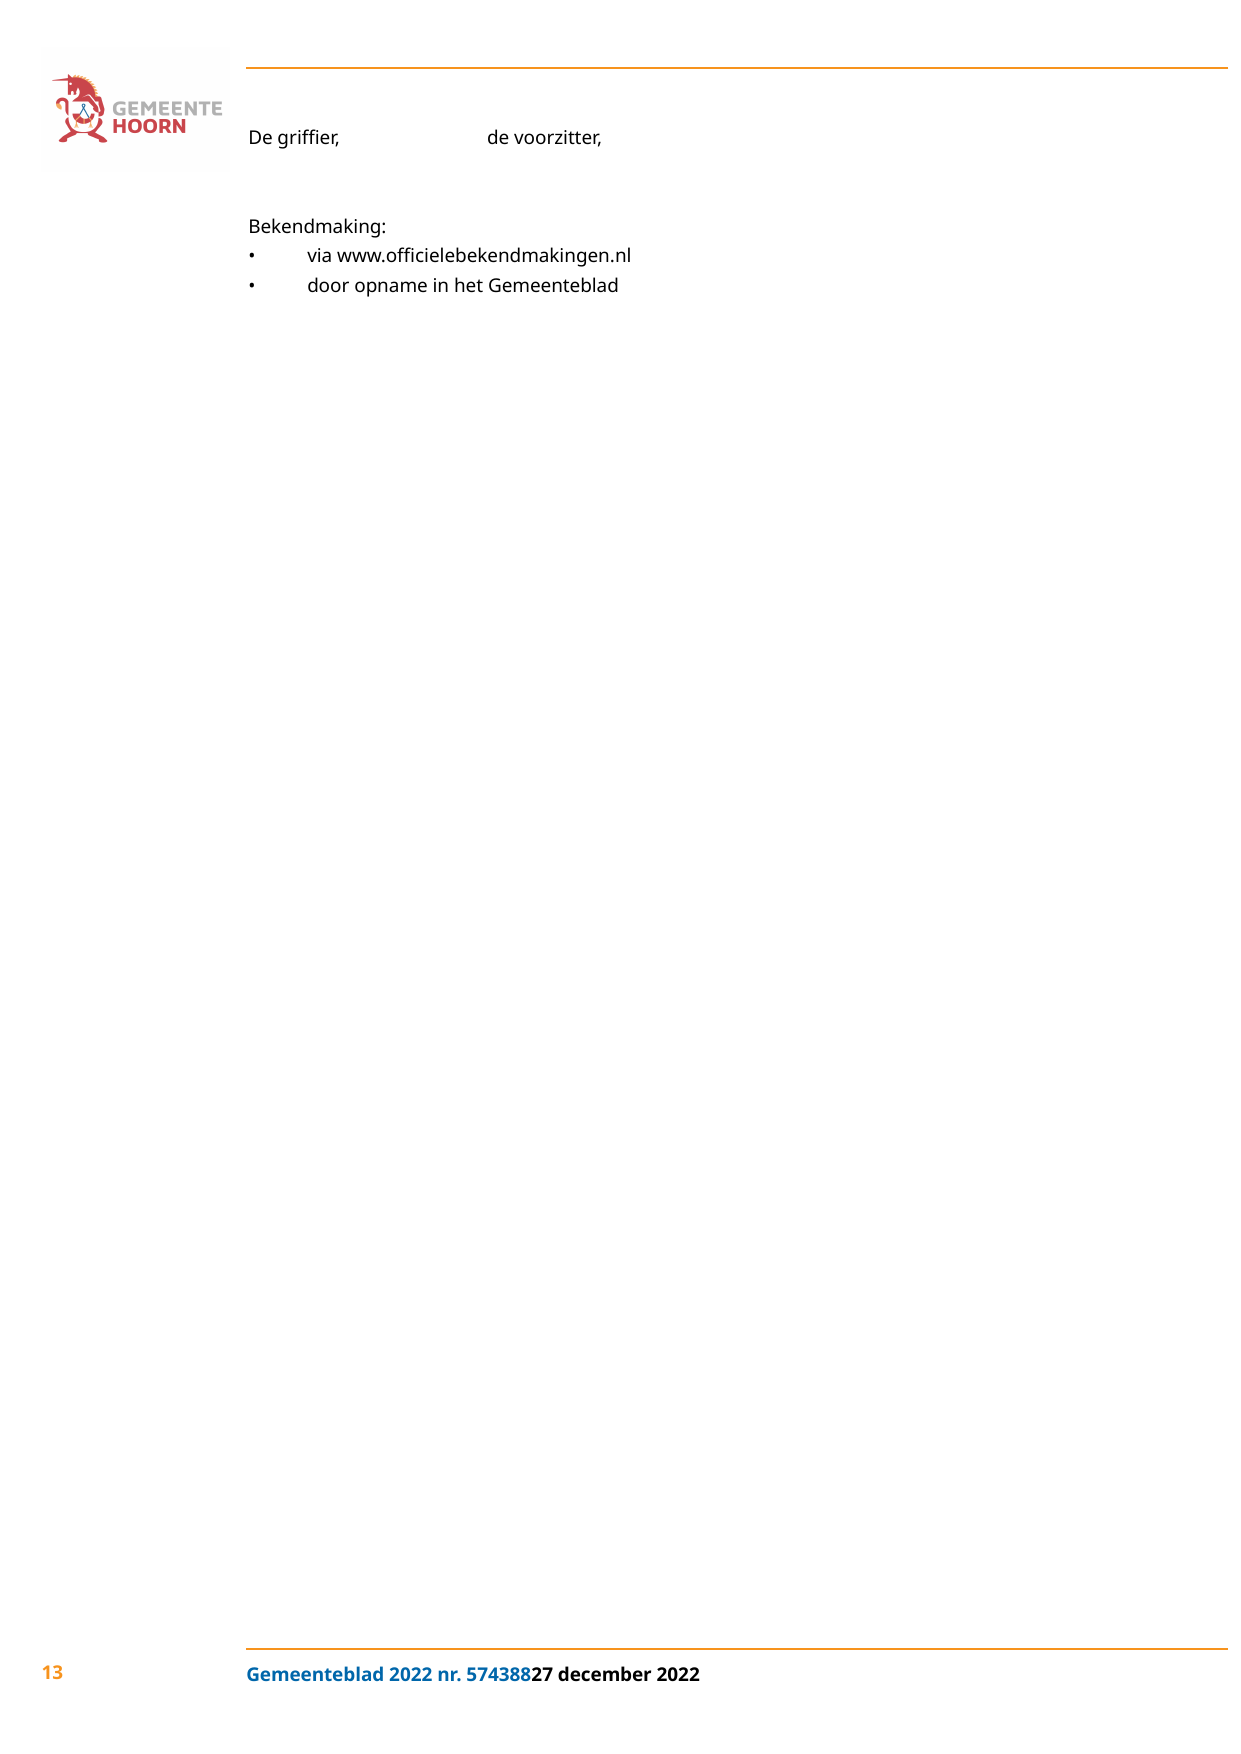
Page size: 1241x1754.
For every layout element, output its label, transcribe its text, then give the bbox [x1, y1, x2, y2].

picture [41, 47, 231, 172]
list door opname in het Gemeenteblad [248, 272, 1152, 298]
list via www.officielebekendmakingen.nl [248, 243, 1152, 268]
text De griffier, de voorzitter, [248, 124, 1152, 150]
text Bekendmaking: [248, 213, 1152, 239]
